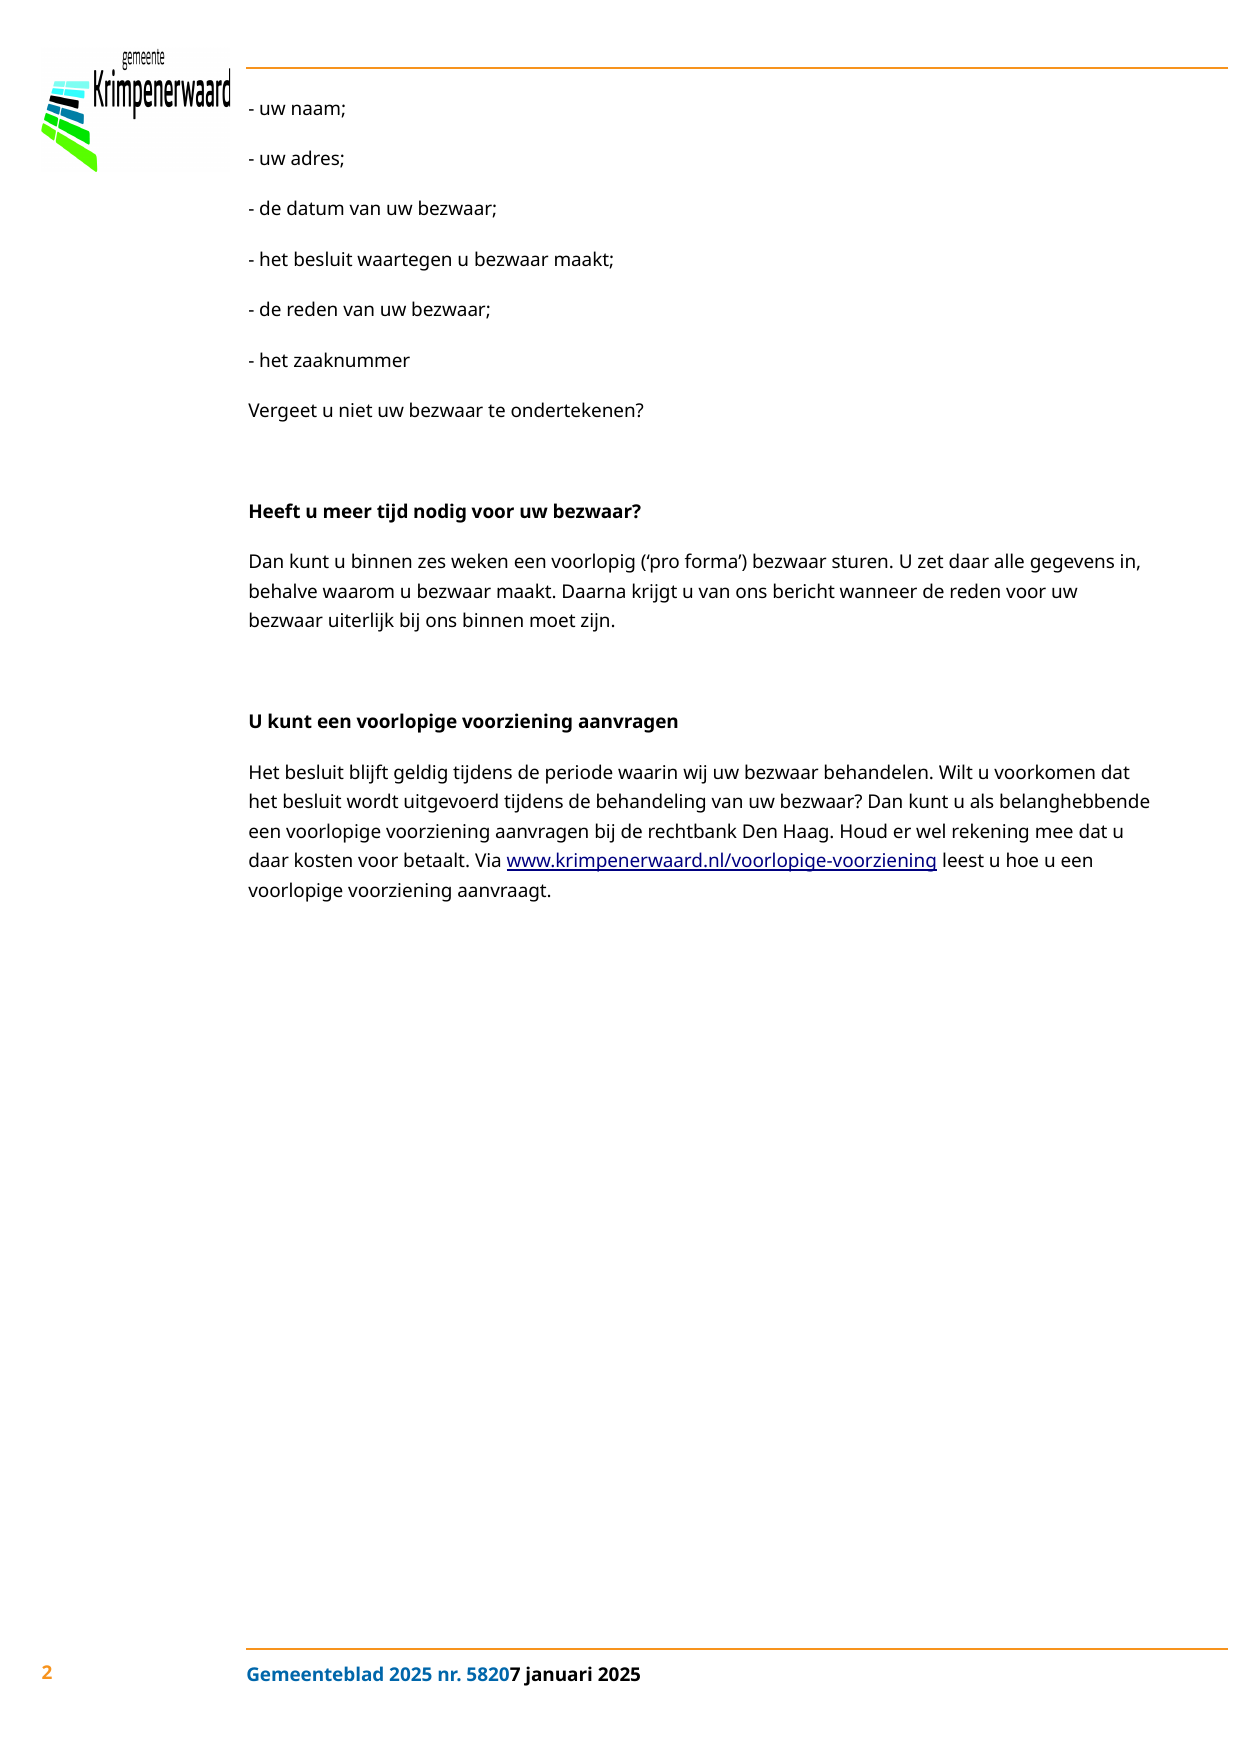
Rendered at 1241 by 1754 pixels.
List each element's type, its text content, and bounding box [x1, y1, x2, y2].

text - uw adres; [248, 145, 1152, 171]
picture [41, 47, 231, 172]
text - de reden van uw bezwaar; [248, 296, 1152, 322]
text - de datum van uw bezwaar; [248, 196, 1152, 221]
text - uw naam; [248, 95, 1152, 121]
text Heeft u meer tijd nodig voor uw bezwaar? [248, 498, 1152, 524]
text - het zaaknummer [248, 347, 1152, 373]
text Dan kunt u binnen zes weken een voorlopig (‘pro forma’) bezwaar sturen. U zet daar alle gegevens in, behalve waarom u bezwaar maakt. Daarna krijgt u van ons bericht wanneer de reden voor uw bezwaar uiterlijk bij ons binnen moet zijn. [248, 548, 1152, 633]
text U kunt een voorlopige voorziening aanvragen [248, 708, 1152, 734]
text - het besluit waartegen u bezwaar maakt; [248, 246, 1152, 272]
text Het besluit blijft geldig tijdens de periode waarin wij uw bezwaar behandelen. Wilt u voorkomen dat het besluit wordt uitgevoerd tijdens de behandeling van uw bezwaar? Dan kunt u als belanghebbende een voorlopige voorziening aanvragen bij de rechtbank Den Haag. Houd er wel rekening mee dat u daar kosten voor betaalt. Via www.krimpenerwaard.nl/voorlopige-voorziening leest u hoe u een voorlopige voorziening aanvraagt. [248, 759, 1152, 903]
text Vergeet u niet uw bezwaar te ondertekenen? [248, 397, 1152, 423]
